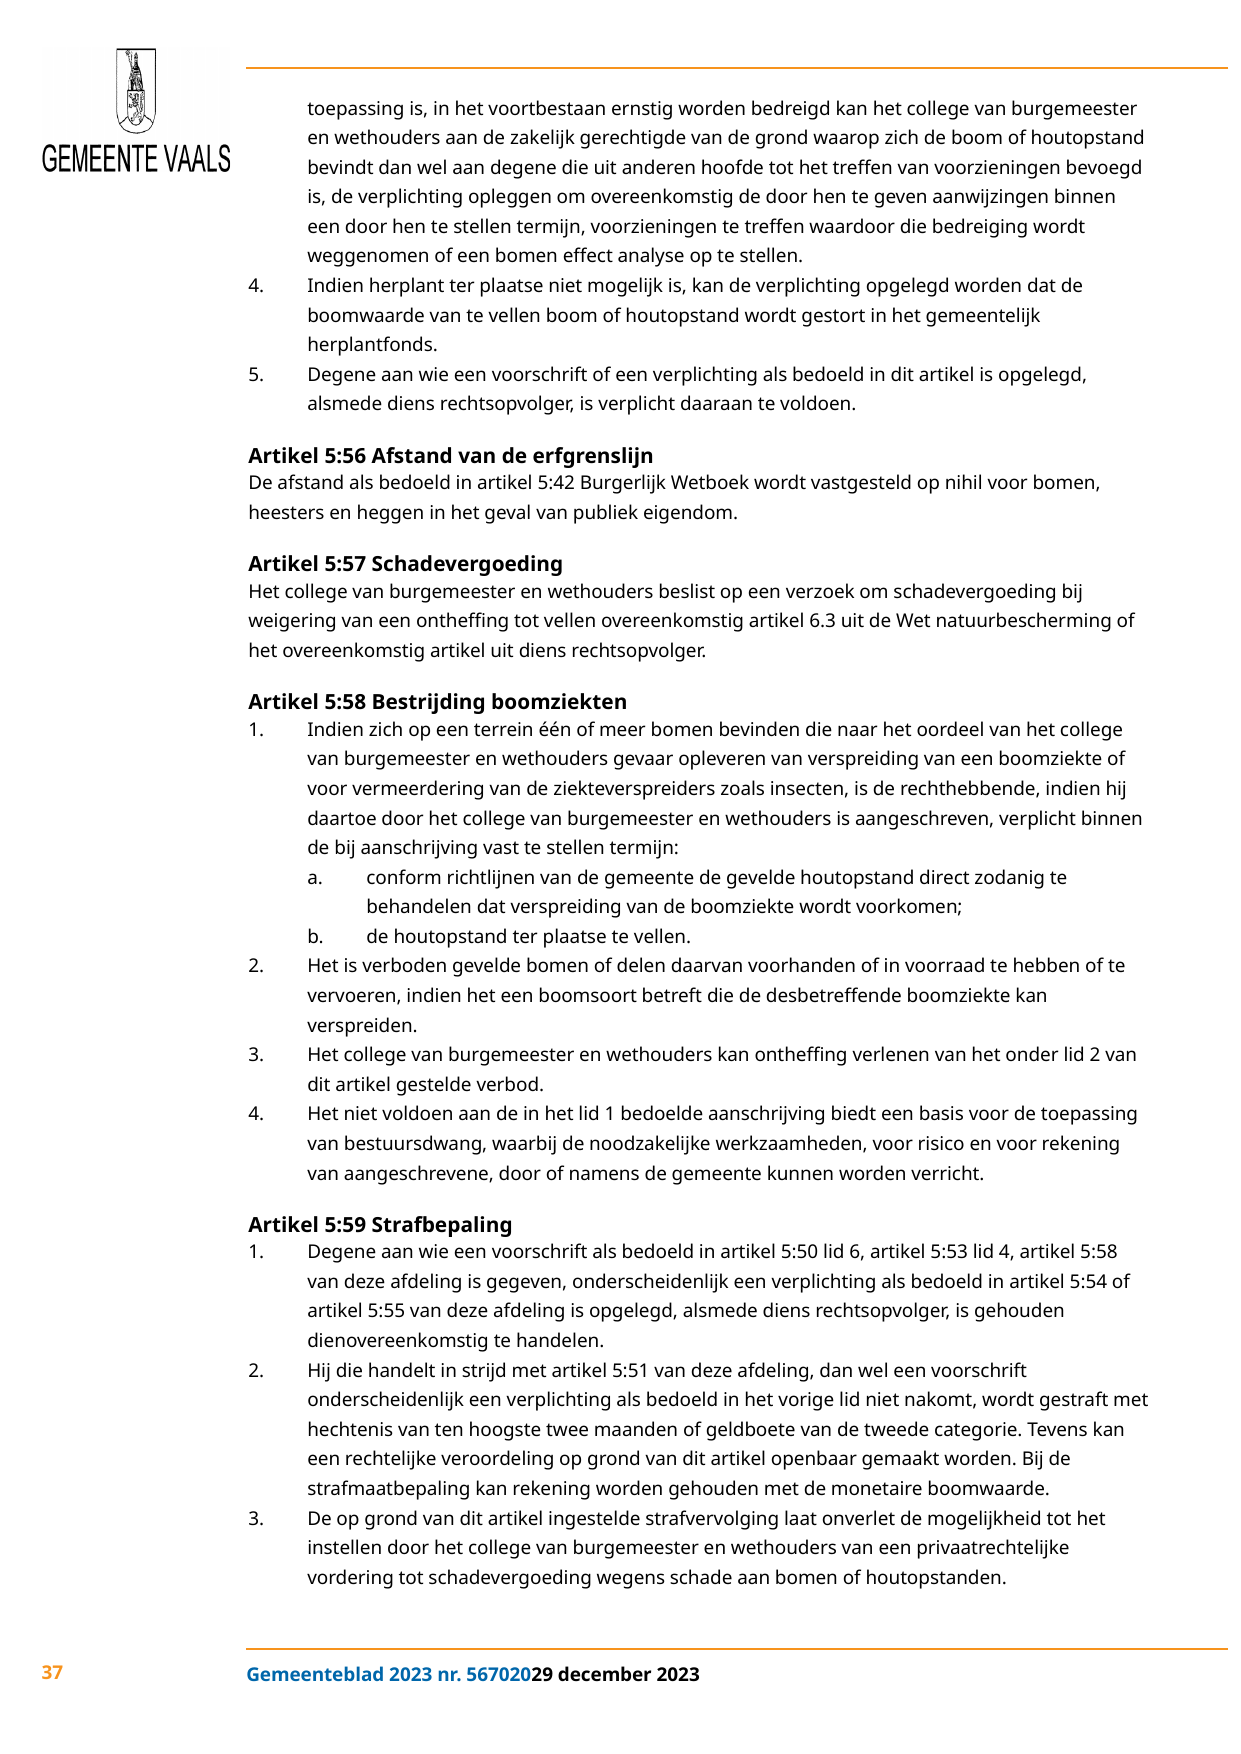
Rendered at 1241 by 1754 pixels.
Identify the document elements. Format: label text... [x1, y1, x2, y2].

list Het college van burgemeester en wethouders kan ontheffing verlenen van het onder lid 2 van dit artikel gestelde verbod. [248, 1041, 1152, 1097]
list Degene aan wie een voorschrift of een verplichting als bedoeld in dit artikel is opgelegd, alsmede diens rechtsopvolger, is verplicht daaraan te voldoen. [248, 361, 1152, 416]
list Het niet voldoen aan de in het lid 1 bedoelde aanschrijving biedt een basis voor de toepassing van bestuursdwang, waarbij de noodzakelijke werkzaamheden, voor risico en voor rekening van aangeschrevene, door of namens de gemeente kunnen worden verricht. [248, 1101, 1152, 1185]
text Artikel 5:56 Afstand van de erfgrenslijn [248, 441, 1152, 469]
list Hij die handelt in strijd met artikel 5:51 van deze afdeling, dan wel een voorschrift onderscheidenlijk een verplichting als bedoeld in het vorige lid niet nakomt, wordt gestraft met hechtenis van ten hoogste twee maanden of geldboete van de tweede categorie. Tevens kan een rechtelijke veroordeling op grond van dit artikel openbaar gemaakt worden. Bij de strafmaatbepaling kan rekening worden gehouden met de monetaire boomwaarde. [248, 1357, 1152, 1501]
list Indien zich op een terrein één of meer bomen bevinden die naar het oordeel van het college van burgemeester en wethouders gevaar opleveren van verspreiding van een boomziekte of voor vermeerdering van de ziekteverspreiders zoals insecten, is de rechthebbende, indien hij daartoe door het college van burgemeester en wethouders is aangeschreven, verplicht binnen de bij aanschrijving vast te stellen termijn: [248, 716, 1152, 860]
picture [41, 47, 231, 172]
list de houtopstand ter plaatse te vellen. [307, 923, 1152, 949]
text Het college van burgemeester en wethouders beslist op een verzoek om schadevergoeding bij weigering van een ontheffing tot vellen overeenkomstig artikel 6.3 uit de Wet natuurbescherming of het overeenkomstig artikel uit diens rechtsopvolger. [248, 578, 1152, 663]
list Het is verboden gevelde bomen of delen daarvan voorhanden of in voorraad te hebben of te vervoeren, indien het een boomsoort betreft die de desbetreffende boomziekte kan verspreiden. [248, 953, 1152, 1037]
text De afstand als bedoeld in artikel 5:42 Burgerlijk Wetboek wordt vastgesteld op nihil voor bomen, heesters en heggen in het geval van publiek eigendom. [248, 469, 1152, 525]
text Artikel 5:58 Bestrijding boomziekten [248, 687, 1152, 716]
text Artikel 5:57 Schadevergoeding [248, 549, 1152, 578]
list De op grond van dit artikel ingestelde strafvervolging laat onverlet de mogelijkheid tot het instellen door het college van burgemeester en wethouders van een privaatrechtelijke vordering tot schadevergoeding wegens schade aan bomen of houtopstanden. [248, 1505, 1152, 1590]
list Indien herplant ter plaatse niet mogelijk is, kan de verplichting opgelegd worden dat de boomwaarde van te vellen boom of houtopstand wordt gestort in het gemeentelijk herplantfonds. [248, 272, 1152, 357]
list conform richtlijnen van de gemeente de gevelde houtopstand direct zodanig te behandelen dat verspreiding van de boomziekte wordt voorkomen; [307, 864, 1152, 919]
list toepassing is, in het voortbestaan ernstig worden bedreigd kan het college van burgemeester en wethouders aan de zakelijk gerechtigde van de grond waarop zich de boom of houtopstand bevindt dan wel aan degene die uit anderen hoofde tot het treffen van voorzieningen bevoegd is, de verplichting opleggen om overeenkomstig de door hen te geven aanwijzingen binnen een door hen te stellen termijn, voorzieningen te treffen waardoor die bedreiging wordt weggenomen of een bomen effect analyse op te stellen. [248, 95, 1152, 268]
list Degene aan wie een voorschrift als bedoeld in artikel 5:50 lid 6, artikel 5:53 lid 4, artikel 5:58 van deze afdeling is gegeven, onderscheidenlijk een verplichting als bedoeld in artikel 5:54 of artikel 5:55 van deze afdeling is opgelegd, alsmede diens rechtsopvolger, is gehouden dienovereenkomstig te handelen. [248, 1238, 1152, 1353]
text Artikel 5:59 Strafbepaling [248, 1210, 1152, 1238]
